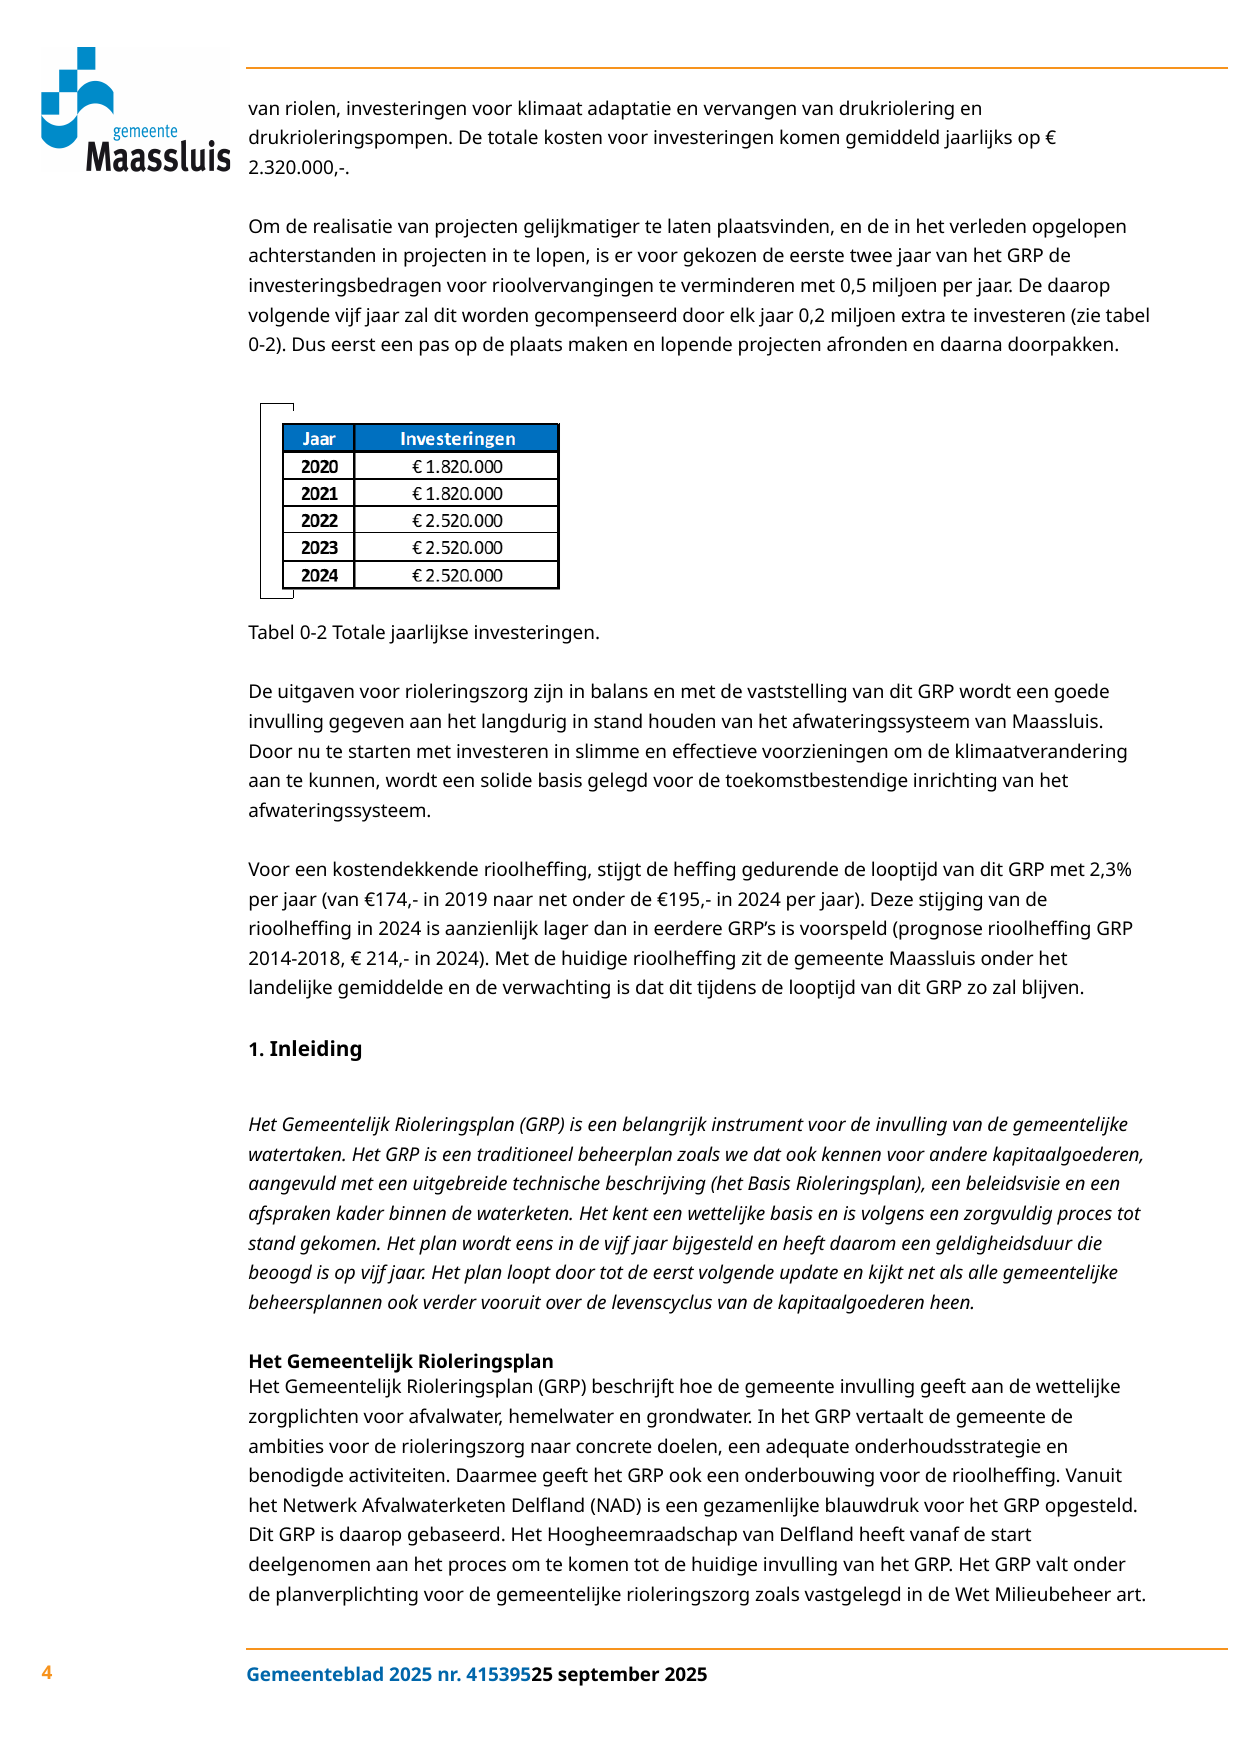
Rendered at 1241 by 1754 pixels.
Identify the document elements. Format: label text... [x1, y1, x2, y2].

text De uitgaven voor rioleringszorg zijn in balans en met de vaststelling van dit GRP wordt een goede invulling gegeven aan het langdurig in stand houden van het afwateringssysteem van Maassluis. Door nu te starten met investeren in slimme en effectieve voorzieningen om de klimaatverandering aan te kunnen, wordt een solide basis gelegd voor de toekomstbestendige inrichting van het afwateringssysteem. [248, 679, 1152, 823]
picture [268, 411, 565, 590]
text Het Gemeentelijk Rioleringsplan (GRP) is een belangrijk instrument voor de invulling van de gemeentelijke watertaken. Het GRP is een traditioneel beheerplan zoals we dat ook kennen voor andere kapitaalgoederen, aangevuld met een uitgebreide technische beschrijving (het Basis Rioleringsplan), een beleidsvisie en een afspraken kader binnen de waterketen. Het kent een wettelijke basis en is volgens een zorgvuldig proces tot stand gekomen. Het plan wordt eens in de vijf jaar bijgesteld en heeft daarom een geldigheidsduur die beoogd is op vijf jaar. Het plan loopt door tot de eerst volgende update en kijkt net als alle gemeentelijke beheersplannen ook verder vooruit over de levenscyclus van de kapitaalgoederen heen. [248, 1111, 1152, 1314]
text 1. Inleiding [248, 1034, 1152, 1062]
text Om de realisatie van projecten gelijkmatiger te laten plaatsvinden, en de in het verleden opgelopen achterstanden in projecten in te lopen, is er voor gekozen de eerste twee jaar van het GRP de investeringsbedragen voor rioolvervangingen te verminderen met 0,5 miljoen per jaar. De daarop volgende vijf jaar zal dit worden gecompenseerd door elk jaar 0,2 miljoen extra te investeren (zie tabel 0-2). Dus eerst een pas op de plaats maken en lopende projecten afronden en daarna doorpakken. [248, 213, 1152, 357]
picture [41, 47, 77, 92]
text Tabel 0-2 Totale jaarlijkse investeringen. [248, 619, 1152, 645]
text van riolen, investeringen voor klimaat adaptatie en vervangen van drukriolering en drukrioleringspompen. De totale kosten voor investeringen komen gemiddeld jaarlijks op € 2.320.000,-. [248, 95, 1152, 180]
text Voor een kostendekkende rioolheffing, stijgt de heffing gedurende de looptijd van dit GRP met 2,3% per jaar (van €174,- in 2019 naar net onder de €195,- in 2024 per jaar). Deze stijging van de rioolheffing in 2024 is aanzienlijk lager dan in eerdere GRP’s is voorspeld (prognose rioolheffing GRP 2014-2018, € 214,- in 2024). Met de huidige rioolheffing zit de gemeente Maassluis onder het landelijke gemiddelde en de verwachting is dat dit tijdens de looptijd van dit GRP zo zal blijven. [248, 856, 1152, 1000]
picture [41, 47, 231, 172]
text Het Gemeentelijk Rioleringsplan [248, 1348, 1152, 1374]
text Het Gemeentelijk Rioleringsplan (GRP) beschrijft hoe de gemeente invulling geeft aan de wettelijke zorgplichten voor afvalwater, hemelwater en grondwater. In het GRP vertaalt de gemeente de ambities voor de rioleringszorg naar concrete doelen, een adequate onderhoudsstrategie en benodigde activiteiten. Daarmee geeft het GRP ook een onderbouwing voor de rioolheffing. Vanuit het Netwerk Afvalwaterketen Delfland (NAD) is een gezamenlijke blauwdruk voor het GRP opgesteld. Dit GRP is daarop gebaseerd. Het Hoogheemraadschap van Delfland heeft vanaf de start deelgenomen aan het proces om te komen tot de huidige invulling van het GRP. Het GRP valt onder de planverplichting voor de gemeentelijke rioleringszorg zoals vastgelegd in de Wet Milieubeheer art. [248, 1374, 1152, 1607]
